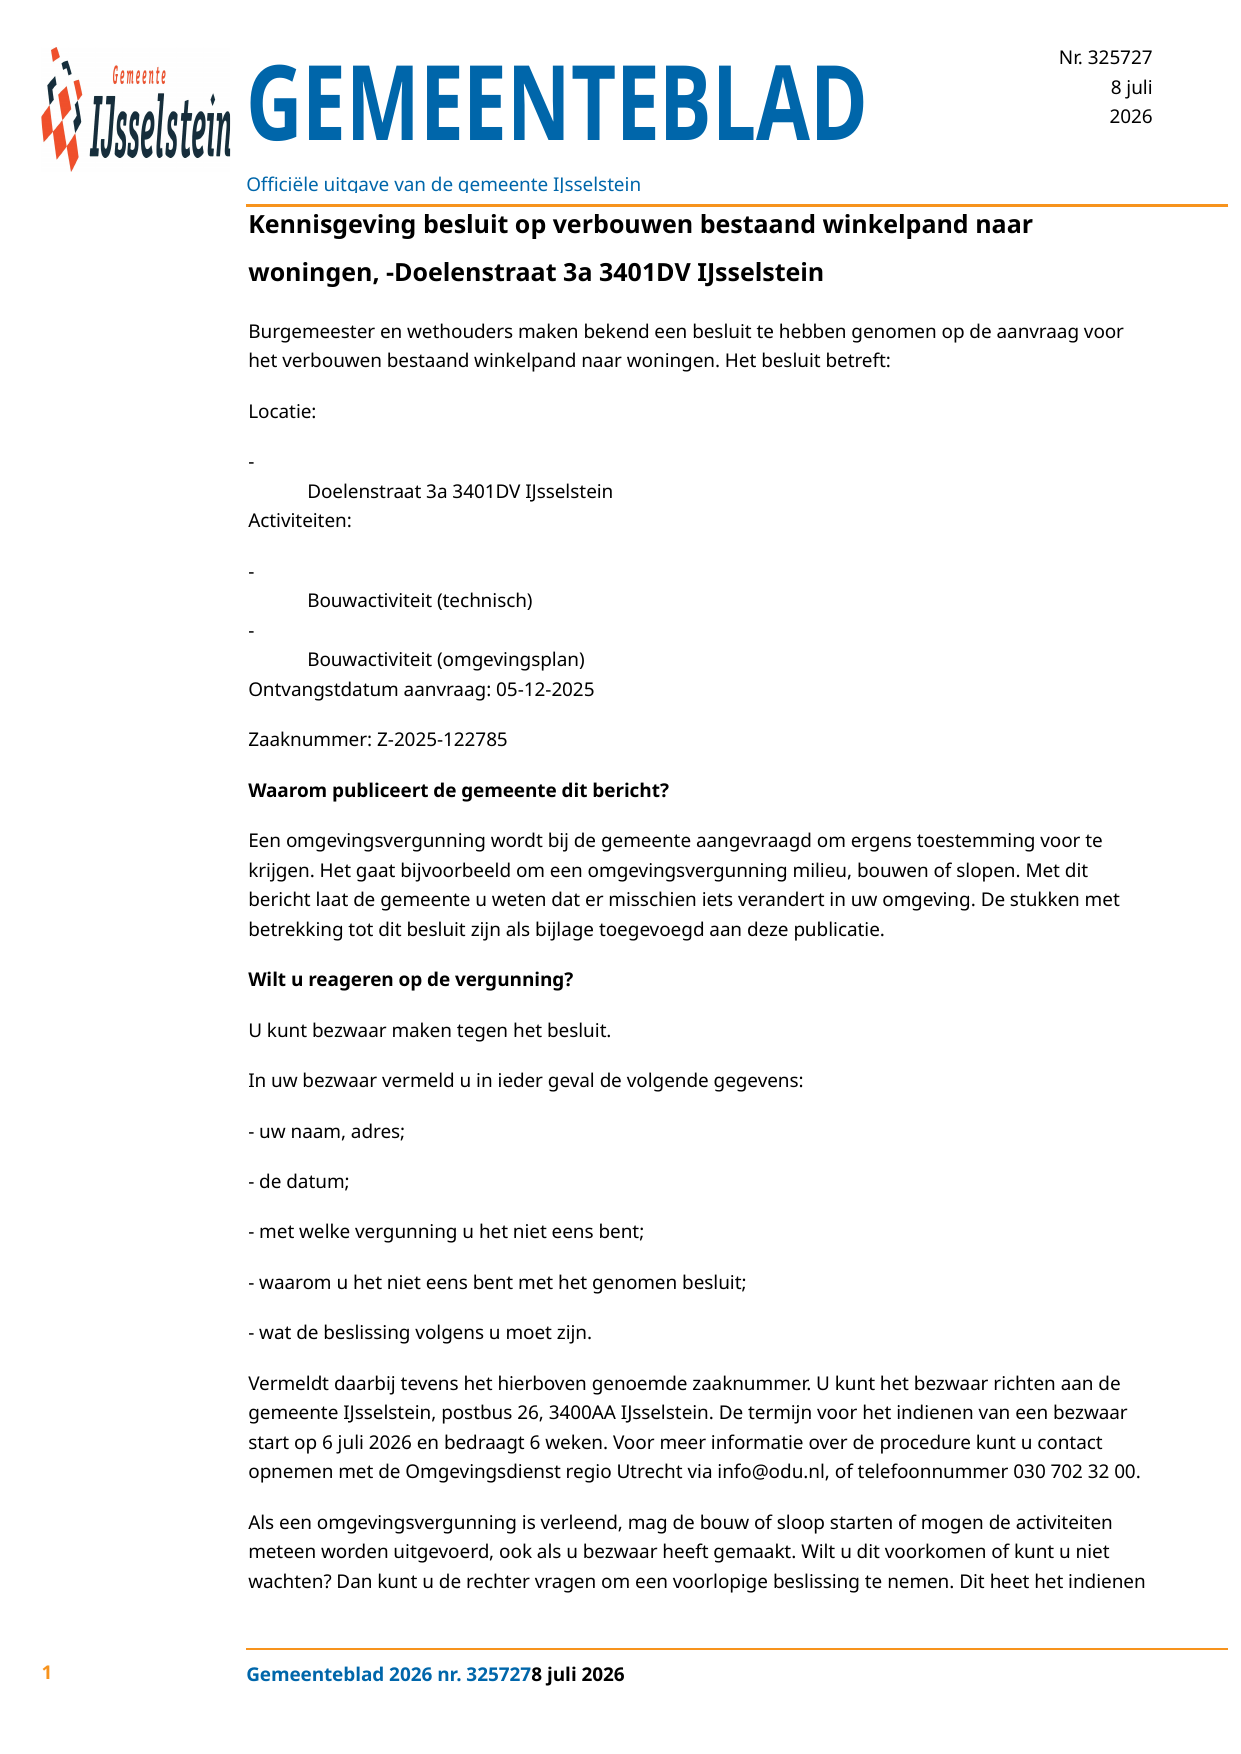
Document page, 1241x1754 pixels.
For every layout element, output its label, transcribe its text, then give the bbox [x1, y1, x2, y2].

text Vermeldt daarbij tevens het hierboven genoemde zaaknummer. U kunt het bezwaar richten aan de gemeente IJsselstein, postbus 26, 3400AA IJsselstein. De termijn voor het indienen van een bezwaar start op 6 juli 2026 en bedraagt 6 weken. Voor meer informatie over de procedure kunt u contact opnemen met de Omgevingsdienst regio Utrecht via info@odu.nl, of telefoonnummer 030 702 32 00. [248, 1370, 1152, 1484]
text Wilt u reageren op de vergunning? [248, 967, 1152, 992]
text In uw bezwaar vermeld u in ieder geval de volgende gegevens: [248, 1067, 1152, 1093]
text Waarom publiceert de gemeente dit bericht? [248, 777, 1152, 803]
text Locatie: [248, 398, 1152, 424]
list Bouwactiviteit (omgevingsplan) [248, 647, 1152, 672]
picture [41, 47, 231, 172]
text Zaaknummer: Z-2025-122785 [248, 727, 1152, 752]
text Als een omgevingsvergunning is verleend, mag de bouw of sloop starten of mogen de activiteiten meteen worden uitgevoerd, ook als u bezwaar heeft gemaakt. Wilt u dit voorkomen of kunt u niet wachten? Dan kunt u de rechter vragen om een voorlopige beslissing te nemen. Dit heet het indienen [248, 1509, 1152, 1594]
text Ontvangstdatum aanvraag: 05-12-2025 [248, 676, 1152, 702]
text - met welke vergunning u het niet eens bent; [248, 1219, 1152, 1244]
text U kunt bezwaar maken tegen het besluit. [248, 1017, 1152, 1043]
text - wat de beslissing volgens u moet zijn. [248, 1319, 1152, 1345]
text - waarom u het niet eens bent met het genomen besluit; [248, 1269, 1152, 1295]
text Burgemeester en wethouders maken bekend een besluit te hebben genomen op de aanvraag voor het verbouwen bestaand winkelpand naar woningen. Het besluit betreft: [248, 318, 1152, 373]
text Kennisgeving besluit op verbouwen bestaand winkelpand naar woningen, -Doelenstraat 3a 3401DV IJsselstein [248, 207, 1152, 288]
list Doelenstraat 3a 3401DV IJsselstein [248, 478, 1152, 504]
text - de datum; [248, 1168, 1152, 1194]
text Een omgevingsvergunning wordt bij de gemeente aangevraagd om ergens toestemming voor te krijgen. Het gaat bijvoorbeeld om een omgevingsvergunning milieu, bouwen of slopen. Met dit bericht laat de gemeente u weten dat er misschien iets verandert in uw omgeving. De stukken met betrekking tot dit besluit zijn als bijlage toegevoegd aan deze publicatie. [248, 827, 1152, 942]
list Bouwactiviteit (technisch) [248, 587, 1152, 613]
text - uw naam, adres; [248, 1118, 1152, 1144]
text Activiteiten: [248, 507, 1152, 533]
